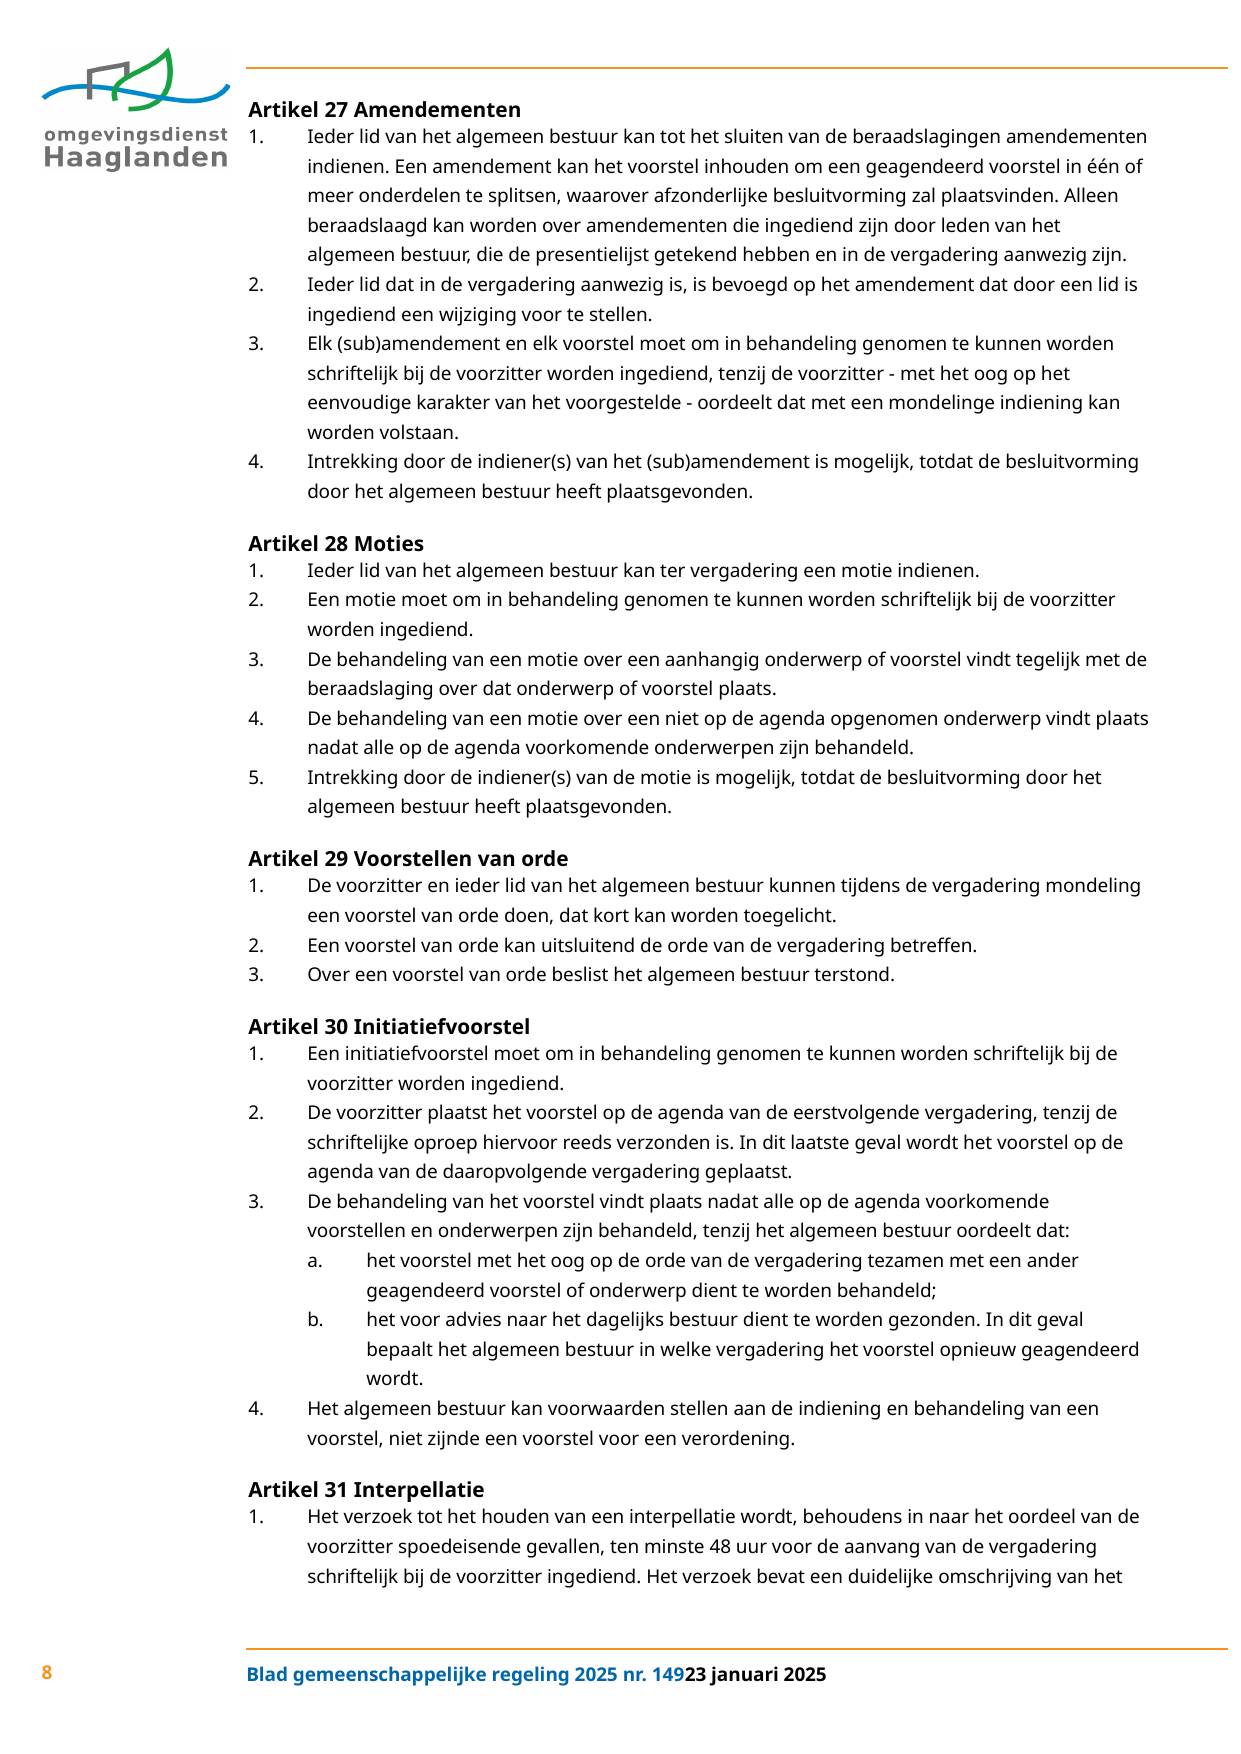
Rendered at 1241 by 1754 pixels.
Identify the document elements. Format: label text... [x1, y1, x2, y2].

text Artikel 31 Interpellatie [248, 1475, 1152, 1504]
list Een motie moet om in behandeling genomen te kunnen worden schriftelijk bij de voorzitter worden ingediend. [248, 587, 1152, 642]
list Ieder lid van het algemeen bestuur kan ter vergadering een motie indienen. [248, 557, 1152, 583]
list De behandeling van het voorstel vindt plaats nadat alle op de agenda voorkomende voorstellen en onderwerpen zijn behandeld, tenzij het algemeen bestuur oordeelt dat: [248, 1188, 1152, 1243]
list Elk (sub)amendement en elk voorstel moet om in behandeling genomen te kunnen worden schriftelijk bij de voorzitter worden ingediend, tenzij de voorzitter - met het oog op het eenvoudige karakter van het voorgestelde - oordeelt dat met een mondelinge indiening kan worden volstaan. [248, 330, 1152, 445]
list Intrekking door de indiener(s) van het (sub)amendement is mogelijk, totdat de besluitvorming door het algemeen bestuur heeft plaatsgevonden. [248, 449, 1152, 504]
list Een initiatiefvoorstel moet om in behandeling genomen te kunnen worden schriftelijk bij de voorzitter worden ingediend. [248, 1040, 1152, 1096]
list De voorzitter plaatst het voorstel op de agenda van de eerstvolgende vergadering, tenzij de schriftelijke oproep hiervoor reeds verzonden is. In dit laatste geval wordt het voorstel op de agenda van de daaropvolgende vergadering geplaatst. [248, 1099, 1152, 1184]
list Over een voorstel van orde beslist het algemeen bestuur terstond. [248, 961, 1152, 987]
list Ieder lid van het algemeen bestuur kan tot het sluiten van de beraadslagingen amendementen indienen. Een amendement kan het voorstel inhouden om een geagendeerd voorstel in één of meer onderdelen te splitsen, waarover afzonderlijke besluitvorming zal plaatsvinden. Alleen beraadslaagd kan worden over amendementen die ingediend zijn door leden van het algemeen bestuur, die de presentielijst getekend hebben en in de vergadering aanwezig zijn. [248, 123, 1152, 267]
list Intrekking door de indiener(s) van de motie is mogelijk, totdat de besluitvorming door het algemeen bestuur heeft plaatsgevonden. [248, 764, 1152, 819]
list Ieder lid dat in de vergadering aanwezig is, is bevoegd op het amendement dat door een lid is ingediend een wijziging voor te stellen. [248, 271, 1152, 326]
list het voorstel met het oog op de orde van de vergadering tezamen met een ander geagendeerd voorstel of onderwerp dient te worden behandeld; [307, 1247, 1152, 1303]
list Een voorstel van orde kan uitsluitend de orde van de vergadering betreffen. [248, 932, 1152, 957]
picture [41, 47, 231, 172]
text Artikel 29 Voorstellen van orde [248, 844, 1152, 873]
text Artikel 27 Amendementen [248, 95, 1152, 123]
list De behandeling van een motie over een aanhangig onderwerp of voorstel vindt tegelijk met de beraadslaging over dat onderwerp of voorstel plaats. [248, 646, 1152, 701]
list De voorzitter en ieder lid van het algemeen bestuur kunnen tijdens de vergadering mondeling een voorstel van orde doen, dat kort kan worden toegelicht. [248, 873, 1152, 928]
list De behandeling van een motie over een niet op de agenda opgenomen onderwerp vindt plaats nadat alle op de agenda voorkomende onderwerpen zijn behandeld. [248, 705, 1152, 760]
list Het algemeen bestuur kan voorwaarden stellen aan de indiening en behandeling van een voorstel, niet zijnde een voorstel voor een verordening. [248, 1395, 1152, 1451]
list Het verzoek tot het houden van een interpellatie wordt, behoudens in naar het oordeel van de voorzitter spoedeisende gevallen, ten minste 48 uur voor de aanvang van de vergadering schriftelijk bij de voorzitter ingediend. Het verzoek bevat een duidelijke omschrijving van het [248, 1504, 1152, 1588]
text Artikel 28 Moties [248, 529, 1152, 557]
text Artikel 30 Initiatiefvoorstel [248, 1012, 1152, 1040]
list het voor advies naar het dagelijks bestuur dient te worden gezonden. In dit geval bepaalt het algemeen bestuur in welke vergadering het voorstel opnieuw geagendeerd wordt. [307, 1306, 1152, 1391]
